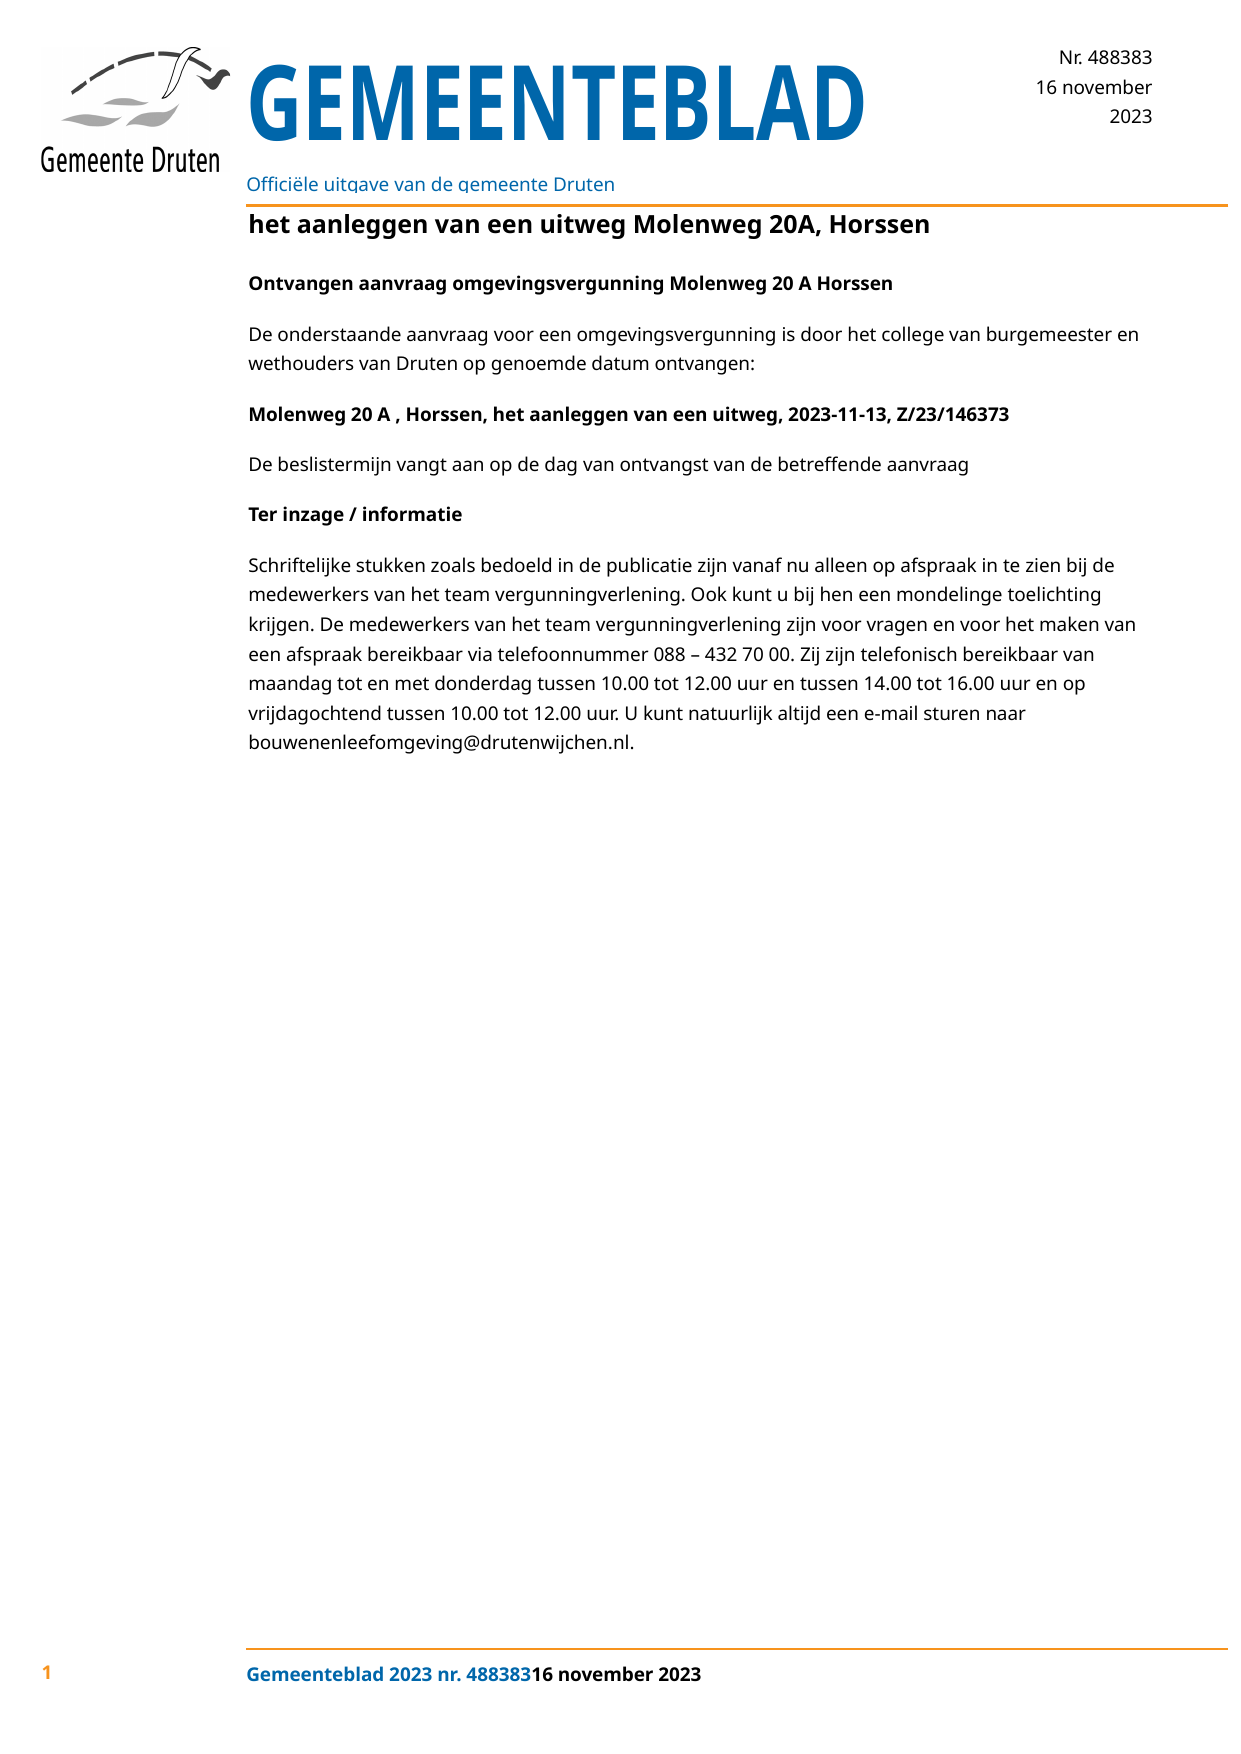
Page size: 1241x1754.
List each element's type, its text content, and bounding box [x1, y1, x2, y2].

picture [41, 47, 231, 172]
text Molenweg 20 A , Horssen, het aanleggen van een uitweg, 2023-11-13, Z/23/146373 [248, 401, 1152, 426]
text Ontvangen aanvraag omgevingsvergunning Molenweg 20 A Horssen [248, 270, 1152, 296]
text Schriftelijke stukken zoals bedoeld in de publicatie zijn vanaf nu alleen op afspraak in te zien bij de medewerkers van het team vergunningverlening. Ook kunt u bij hen een mondelinge toelichting krijgen. De medewerkers van het team vergunningverlening zijn voor vragen en voor het maken van een afspraak bereikbaar via telefoonnummer 088 – 432 70 00. Zij zijn telefonisch bereikbaar van maandag tot en met donderdag tussen 10.00 tot 12.00 uur en tussen 14.00 tot 16.00 uur en op vrijdagochtend tussen 10.00 tot 12.00 uur. U kunt natuurlijk altijd een e-mail sturen naar bouwenenleefomgeving@drutenwijchen.nl. [248, 552, 1152, 755]
text De onderstaande aanvraag voor een omgevingsvergunning is door het college van burgemeester en wethouders van Druten op genoemde datum ontvangen: [248, 321, 1152, 376]
text Ter inzage / informatie [248, 502, 1152, 527]
text het aanleggen van een uitweg Molenweg 20A, Horssen [248, 207, 1152, 241]
text De beslistermijn vangt aan op de dag van ontvangst van de betreffende aanvraag [248, 451, 1152, 477]
